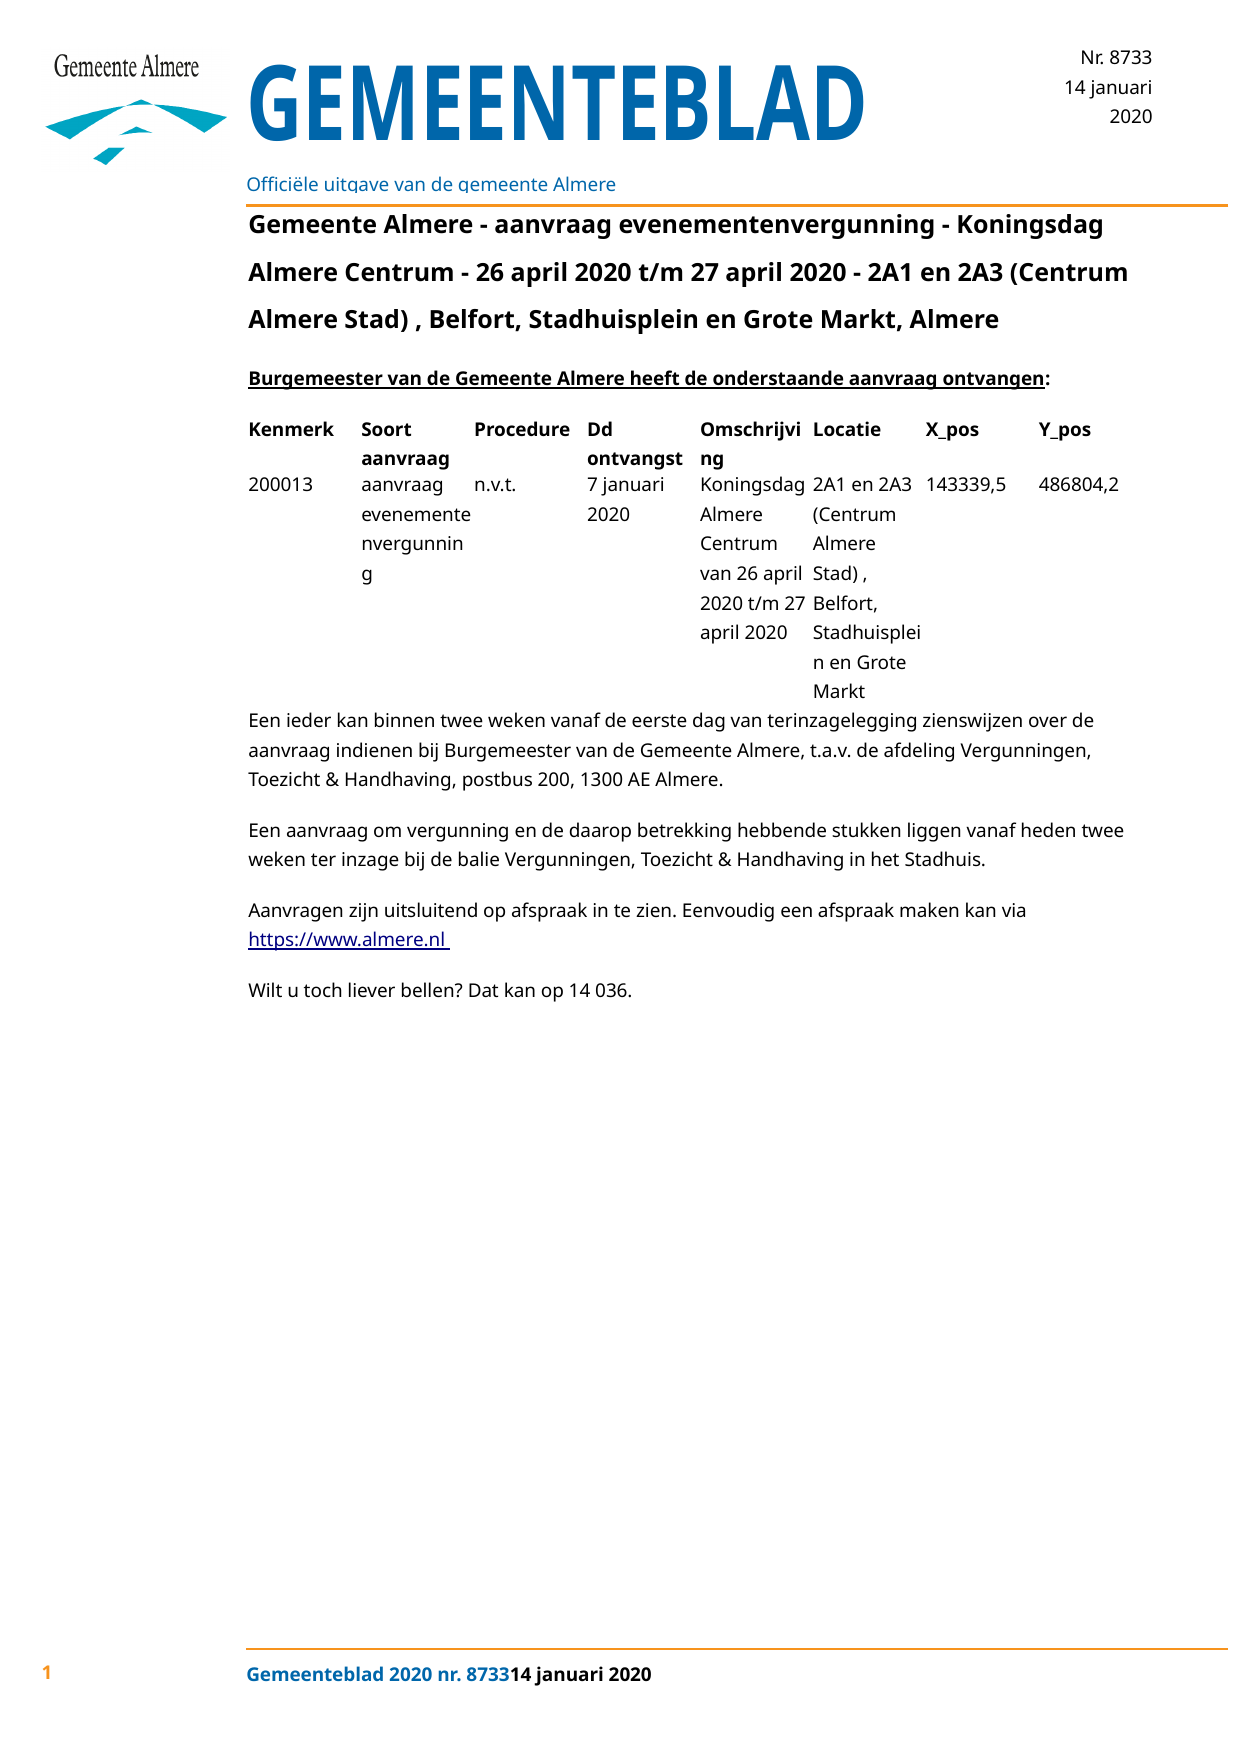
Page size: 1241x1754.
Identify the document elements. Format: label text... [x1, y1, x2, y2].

text Gemeente Almere - aanvraag evenementenvergunning - Koningsdag Almere Centrum - 26 april 2020 t/m 27 april 2020 - 2A1 en 2A3 (Centrum Almere Stad) , Belfort, Stadhuisplein en Grote Markt, Almere [248, 207, 1152, 336]
table_cell Koningsdag Almere Centrum van 26 april 2020 t/m 27 april 2020 [700, 471, 813, 704]
table_cell 7 januari 2020 [587, 471, 700, 704]
table_cell 2A1 en 2A3 (Centrum Almere Stad) , Belfort, Stadhuisplein en Grote Markt [813, 471, 926, 704]
table_header Omschrijving [700, 416, 813, 471]
table_header Kenmerk [248, 416, 361, 471]
table_cell 486804,2 [1039, 471, 1152, 704]
table_header Dd ontvangst [587, 416, 700, 471]
table_cell n.v.t. [474, 471, 587, 704]
text Een ieder kan binnen twee weken vanaf de eerste dag van terinzagelegging zienswijzen over de aanvraag indienen bij Burgemeester van de Gemeente Almere, t.a.v. de afdeling Vergunningen, Toezicht & Handhaving, postbus 200, 1300 AE Almere. [248, 707, 1152, 792]
table_header Y_pos [1039, 416, 1152, 471]
table_cell 143339,5 [926, 471, 1038, 704]
text Aanvragen zijn uitsluitend op afspraak in te zien. Eenvoudig een afspraak maken kan via https://www.almere.nl [248, 897, 1152, 952]
picture [41, 47, 231, 172]
table_header Soort aanvraag [361, 416, 474, 471]
table_cell 200013 [248, 471, 361, 704]
text Burgemeester van de Gemeente Almere heeft de onderstaande aanvraag ontvangen: [248, 366, 1152, 391]
table_header Procedure [474, 416, 587, 471]
text Een aanvraag om vergunning en de daarop betrekking hebbende stukken liggen vanaf heden twee weken ter inzage bij de balie Vergunningen, Toezicht & Handhaving in het Stadhuis. [248, 817, 1152, 872]
table_cell aanvraag evenementenvergunning [361, 471, 474, 704]
table_header X_pos [926, 416, 1038, 471]
text Wilt u toch liever bellen? Dat kan op 14 036. [248, 977, 1152, 1003]
table_header Locatie [813, 416, 926, 471]
